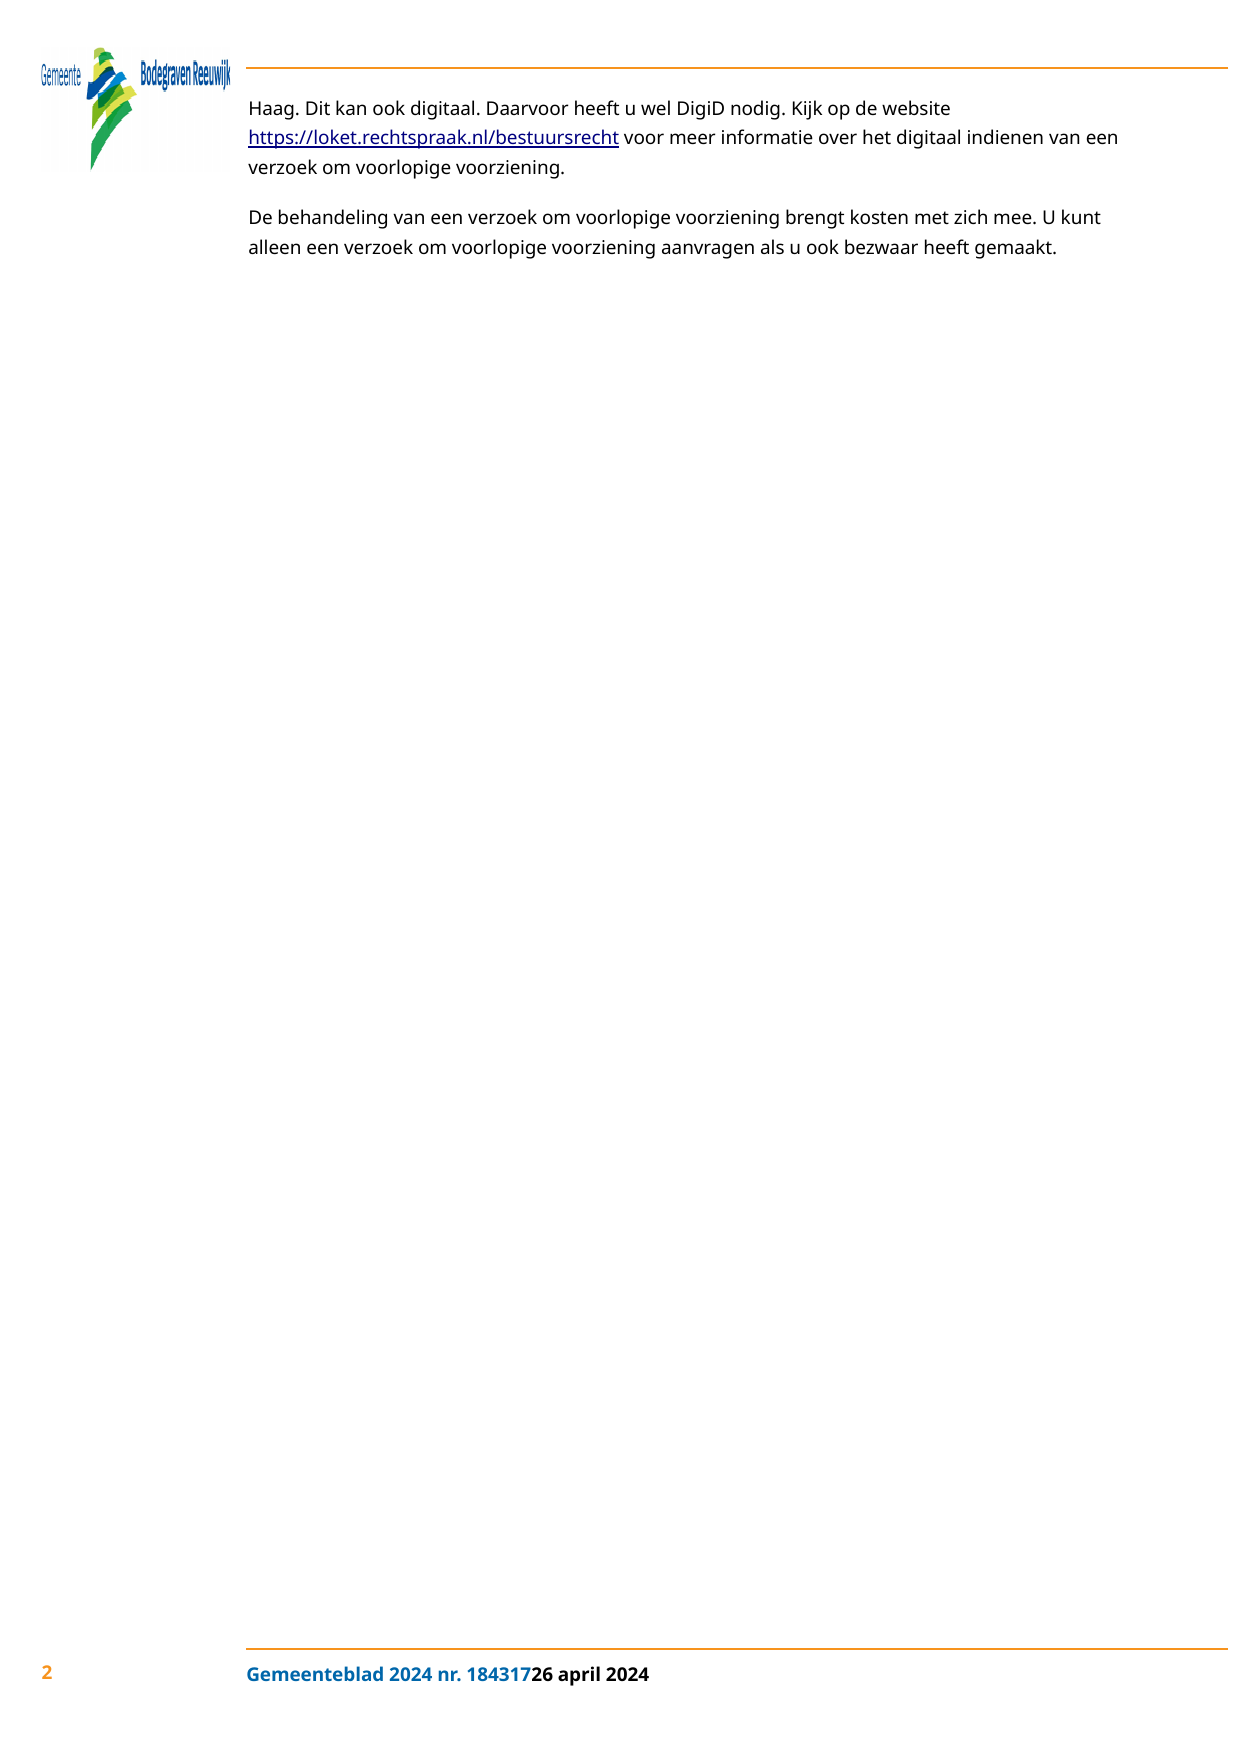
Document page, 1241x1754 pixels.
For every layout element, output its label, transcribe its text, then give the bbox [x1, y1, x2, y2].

text De behandeling van een verzoek om voorlopige voorziening brengt kosten met zich mee. U kunt alleen een verzoek om voorlopige voorziening aanvragen als u ook bezwaar heeft gemaakt. [248, 204, 1152, 260]
text Haag. Dit kan ook digitaal. Daarvoor heeft u wel DigiD nodig. Kijk op de website https://loket.rechtspraak.nl/bestuursrecht voor meer informatie over het digitaal indienen van een verzoek om voorlopige voorziening. [248, 95, 1152, 180]
picture [41, 47, 231, 172]
